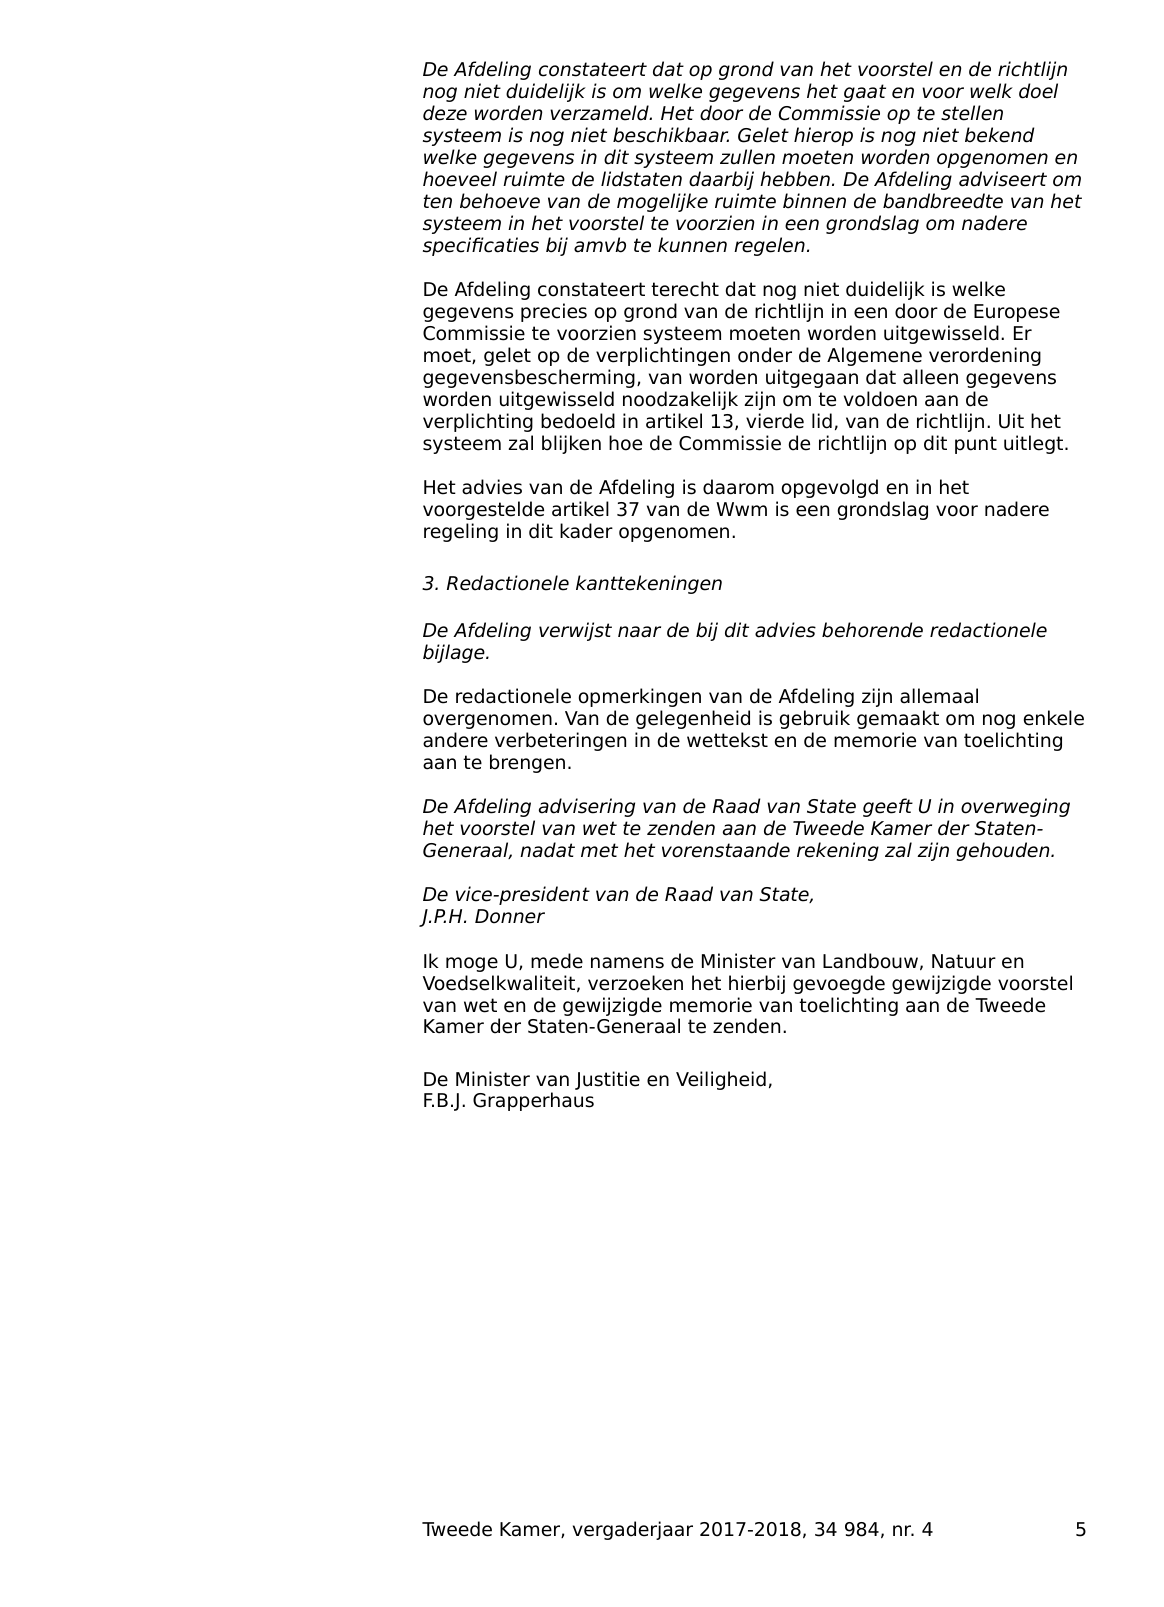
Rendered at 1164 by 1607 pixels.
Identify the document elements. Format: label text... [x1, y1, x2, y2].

text De Afdeling advisering van de Raad van State geeft U in overweging het voorstel van wet te zenden aan de Tweede Kamer der Staten-Generaal, nadat met het vorenstaande rekening zal zijn gehouden. [422, 796, 1087, 862]
text De vice-president van de Raad van State, [422, 884, 1087, 906]
text Het advies van de Afdeling is daarom opgevolgd en in het voorgestelde artikel 37 van de Wwm is een grondslag voor nadere regeling in dit kader opgenomen. [422, 477, 1087, 543]
text De Afdeling constateert dat op grond van het voorstel en de richtlijn nog niet duidelijk is om welke gegevens het gaat en voor welk doel deze worden verzameld. Het door de Commissie op te stellen systeem is nog niet beschikbaar. Gelet hierop is nog niet bekend welke gegevens in dit systeem zullen moeten worden opgenomen en hoeveel ruimte de lidstaten daarbij hebben. De Afdeling adviseert om ten behoeve van de mogelijke ruimte binnen de bandbreedte van het systeem in het voorstel te voorzien in een grondslag om nadere specificaties bij amvb te kunnen regelen. [422, 59, 1087, 257]
subtitle 3. Redactionele kanttekeningen [422, 573, 1087, 595]
text De redactionele opmerkingen van de Afdeling zijn allemaal overgenomen. Van de gelegenheid is gebruik gemaakt om nog enkele andere verbeteringen in de wettekst en de memorie van toelichting aan te brengen. [422, 686, 1087, 774]
text De Afdeling verwijst naar de bij dit advies behorende redactionele bijlage. [422, 620, 1087, 664]
text J.P.H. Donner [422, 906, 1087, 928]
text Ik moge U, mede namens de Minister van Landbouw, Natuur en Voedselkwaliteit, verzoeken het hierbij gevoegde gewijzigde voorstel van wet en de gewijzigde memorie van toelichting aan de Tweede Kamer der Staten-Generaal te zenden. [422, 951, 1087, 1038]
text De Afdeling constateert terecht dat nog niet duidelijk is welke gegevens precies op grond van de richtlijn in een door de Europese Commissie te voorzien systeem moeten worden uitgewisseld. Er moet, gelet op de verplichtingen onder de Algemene verordening gegevensbescherming, van worden uitgegaan dat alleen gegevens worden uitgewisseld noodzakelijk zijn om te voldoen aan de verplichting bedoeld in artikel 13, vierde lid, van de richtlijn. Uit het systeem zal blijken hoe de Commissie de richtlijn op dit punt uitlegt. [422, 279, 1087, 455]
text De Minister van Justitie en Veiligheid, F.B.J. Grapperhaus [422, 1068, 1087, 1112]
